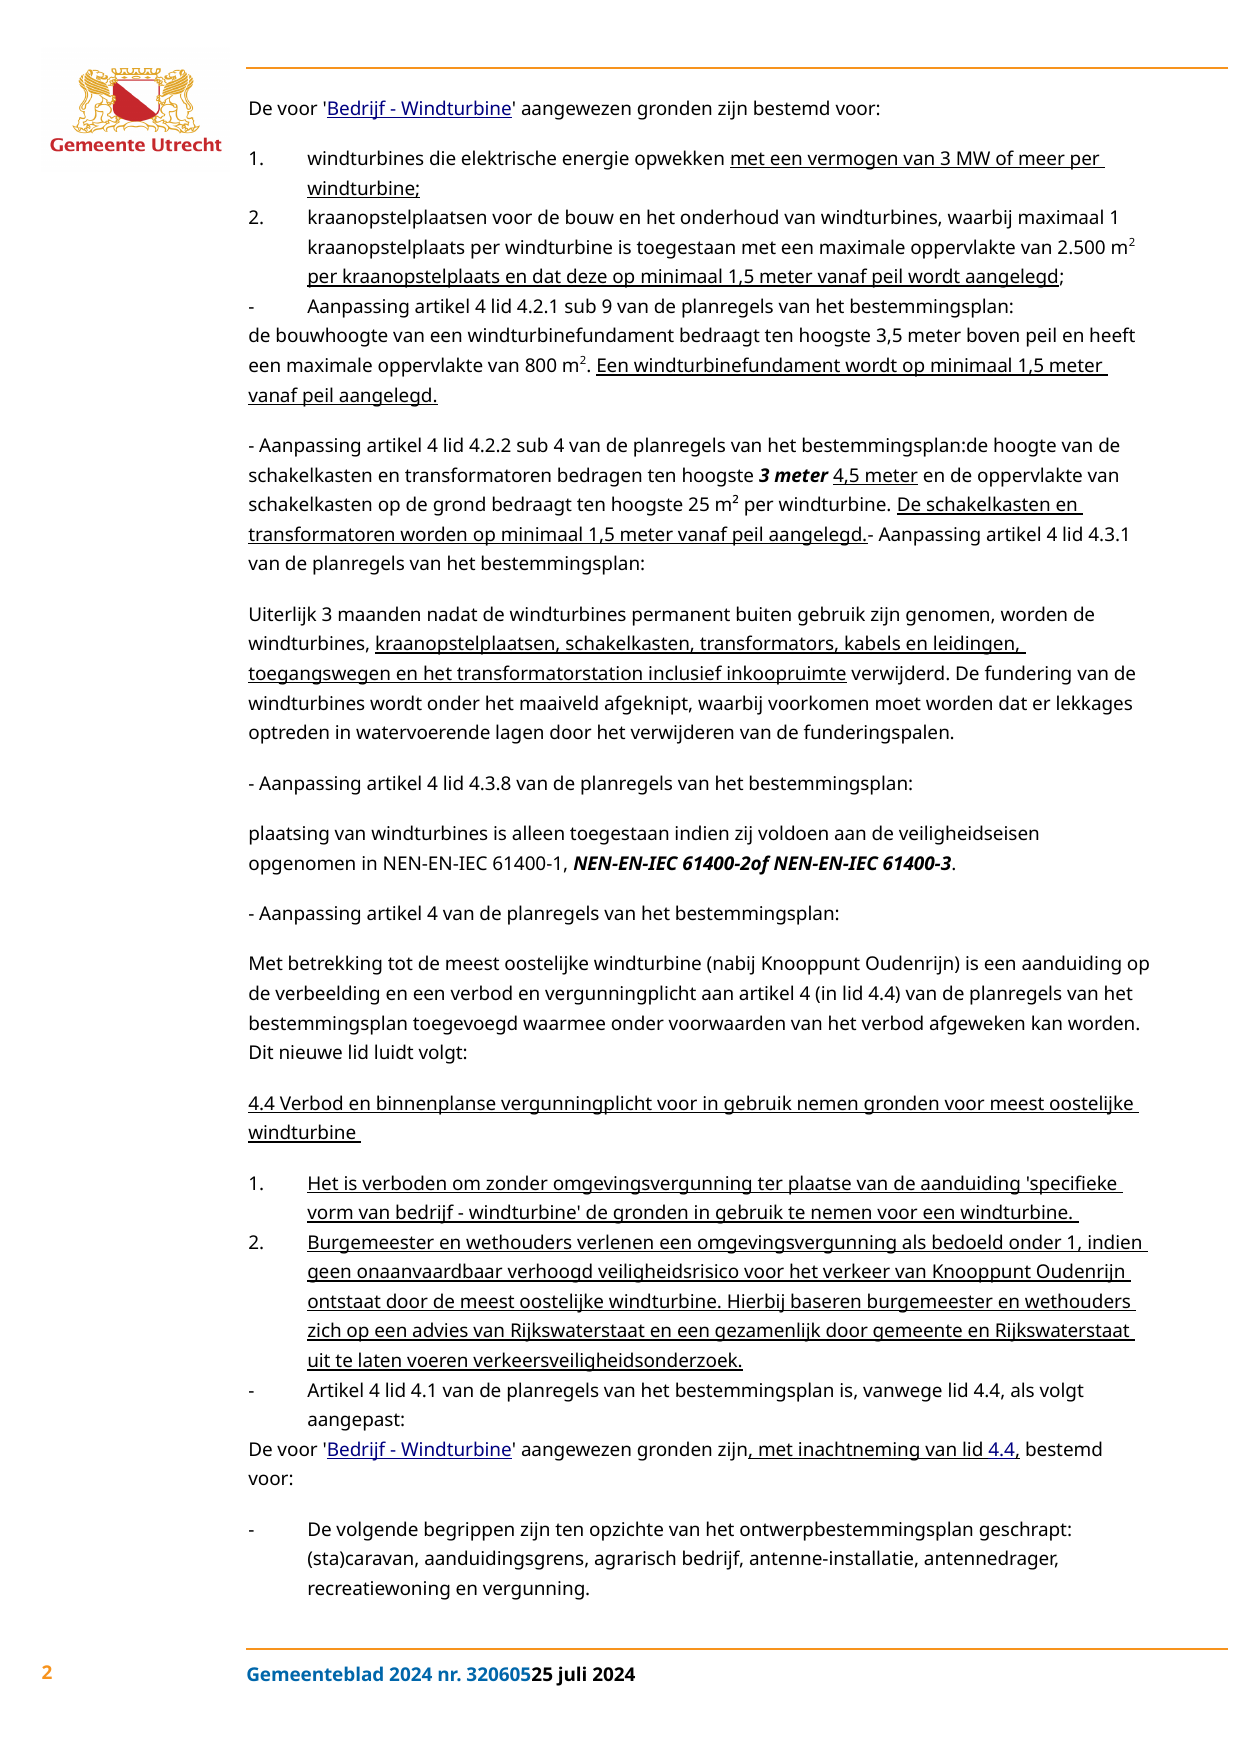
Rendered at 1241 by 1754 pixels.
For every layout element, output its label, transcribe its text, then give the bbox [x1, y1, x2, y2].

list windturbines die elektrische energie opwekken met een vermogen van 3 MW of meer per windturbine; [248, 145, 1152, 201]
text De voor 'Bedrijf - Windturbine' aangewezen gronden zijn, met inachtneming van lid 4.4, bestemd voor: [248, 1436, 1152, 1491]
picture [41, 47, 231, 172]
text de bouwhoogte van een windturbinefundament bedraagt ten hoogste 3,5 meter boven peil en heeft een maximale oppervlakte van 800 m2. Een windturbinefundament wordt op minimaal 1,5 meter vanaf peil aangelegd. [248, 323, 1152, 408]
text - Aanpassing artikel 4 van de planregels van het bestemmingsplan: [248, 900, 1152, 926]
list Artikel 4 lid 4.1 van de planregels van het bestemmingsplan is, vanwege lid 4.4, als volgt aangepast: [248, 1377, 1152, 1432]
list Aanpassing artikel 4 lid 4.2.1 sub 9 van de planregels van het bestemmingsplan: [248, 293, 1152, 319]
text 4.4 Verbod en binnenplanse vergunningplicht voor in gebruik nemen gronden voor meest oostelijke windturbine [248, 1090, 1152, 1145]
text De voor 'Bedrijf - Windturbine' aangewezen gronden zijn bestemd voor: [248, 95, 1152, 121]
list Burgemeester en wethouders verlenen een omgevingsvergunning als bedoeld onder 1, indien geen onaanvaardbaar verhoogd veiligheidsrisico voor het verkeer van Knooppunt Oudenrijn ontstaat door de meest oostelijke windturbine. Hierbij baseren burgemeester en wethouders zich op een advies van Rijkswaterstaat en een gezamenlijk door gemeente en Rijkswaterstaat uit te laten voeren verkeersveiligheidsonderzoek. [248, 1229, 1152, 1373]
text plaatsing van windturbines is alleen toegestaan indien zij voldoen aan de veiligheidseisen opgenomen in NEN-EN-IEC 61400-1, NEN-EN-IEC 61400-2of NEN-EN-IEC 61400-3. [248, 820, 1152, 876]
text Met betrekking tot de meest oostelijke windturbine (nabij Knooppunt Oudenrijn) is een aanduiding op de verbeelding en een verbod en vergunningplicht aan artikel 4 (in lid 4.4) van de planregels van het bestemmingsplan toegevoegd waarmee onder voorwaarden van het verbod afgeweken kan worden. Dit nieuwe lid luidt volgt: [248, 951, 1152, 1065]
list kraanopstelplaatsen voor de bouw en het onderhoud van windturbines, waarbij maximaal 1 kraanopstelplaats per windturbine is toegestaan met een maximale oppervlakte van 2.500 m2 per kraanopstelplaats en dat deze op minimaal 1,5 meter vanaf peil wordt aangelegd; [248, 204, 1152, 289]
list De volgende begrippen zijn ten opzichte van het ontwerpbestemmingsplan geschrapt: (sta)caravan, aanduidingsgrens, agrarisch bedrijf, antenne-installatie, antennedrager, recreatiewoning en vergunning. [248, 1516, 1152, 1601]
text Uiterlijk 3 maanden nadat de windturbines permanent buiten gebruik zijn genomen, worden de windturbines, kraanopstelplaatsen, schakelkasten, transformators, kabels en leidingen, toegangswegen en het transformatorstation inclusief inkoopruimte verwijderd. De fundering van de windturbines wordt onder het maaiveld afgeknipt, waarbij voorkomen moet worden dat er lekkages optreden in watervoerende lagen door het verwijderen van de funderingspalen. [248, 601, 1152, 745]
text - Aanpassing artikel 4 lid 4.3.8 van de planregels van het bestemmingsplan: [248, 770, 1152, 796]
list Het is verboden om zonder omgevingsvergunning ter plaatse van de aanduiding 'specifieke vorm van bedrijf - windturbine' de gronden in gebruik te nemen voor een windturbine. [248, 1170, 1152, 1225]
text - Aanpassing artikel 4 lid 4.2.2 sub 4 van de planregels van het bestemmingsplan:de hoogte van de schakelkasten en transformatoren bedragen ten hoogste 3 meter 4,5 meter en de oppervlakte van schakelkasten op de grond bedraagt ten hoogste 25 m² per windturbine. De schakelkasten en transformatoren worden op minimaal 1,5 meter vanaf peil aangelegd.- Aanpassing artikel 4 lid 4.3.1 van de planregels van het bestemmingsplan: [248, 432, 1152, 576]
